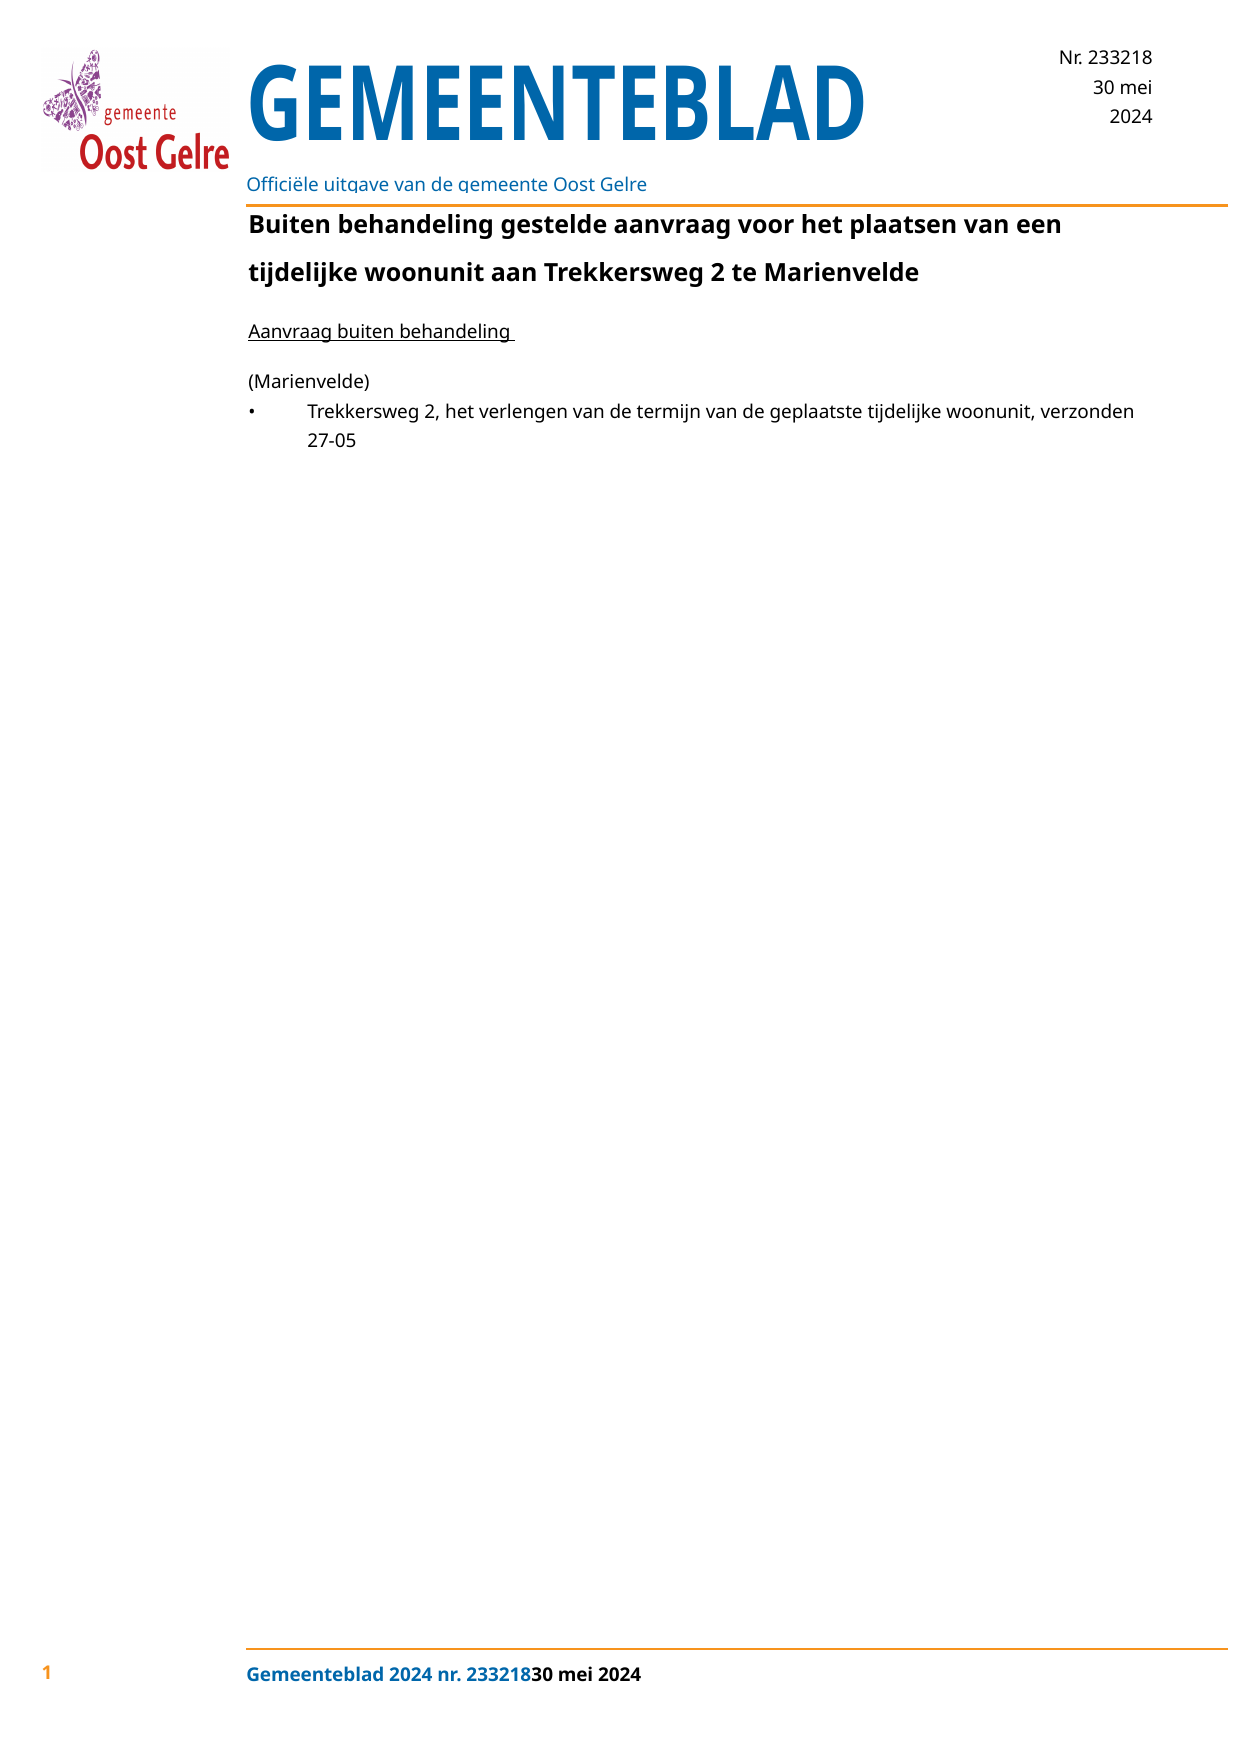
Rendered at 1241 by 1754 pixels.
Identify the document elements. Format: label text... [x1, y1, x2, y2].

text Buiten behandeling gestelde aanvraag voor het plaatsen van een tijdelijke woonunit aan Trekkersweg 2 te Marienvelde [248, 207, 1152, 288]
text (Marienvelde) [248, 368, 1152, 394]
picture [41, 47, 231, 172]
list Trekkersweg 2, het verlengen van de termijn van de geplaatste tijdelijke woonunit, verzonden 27-05 [248, 398, 1152, 453]
text Aanvraag buiten behandeling [248, 318, 1152, 344]
